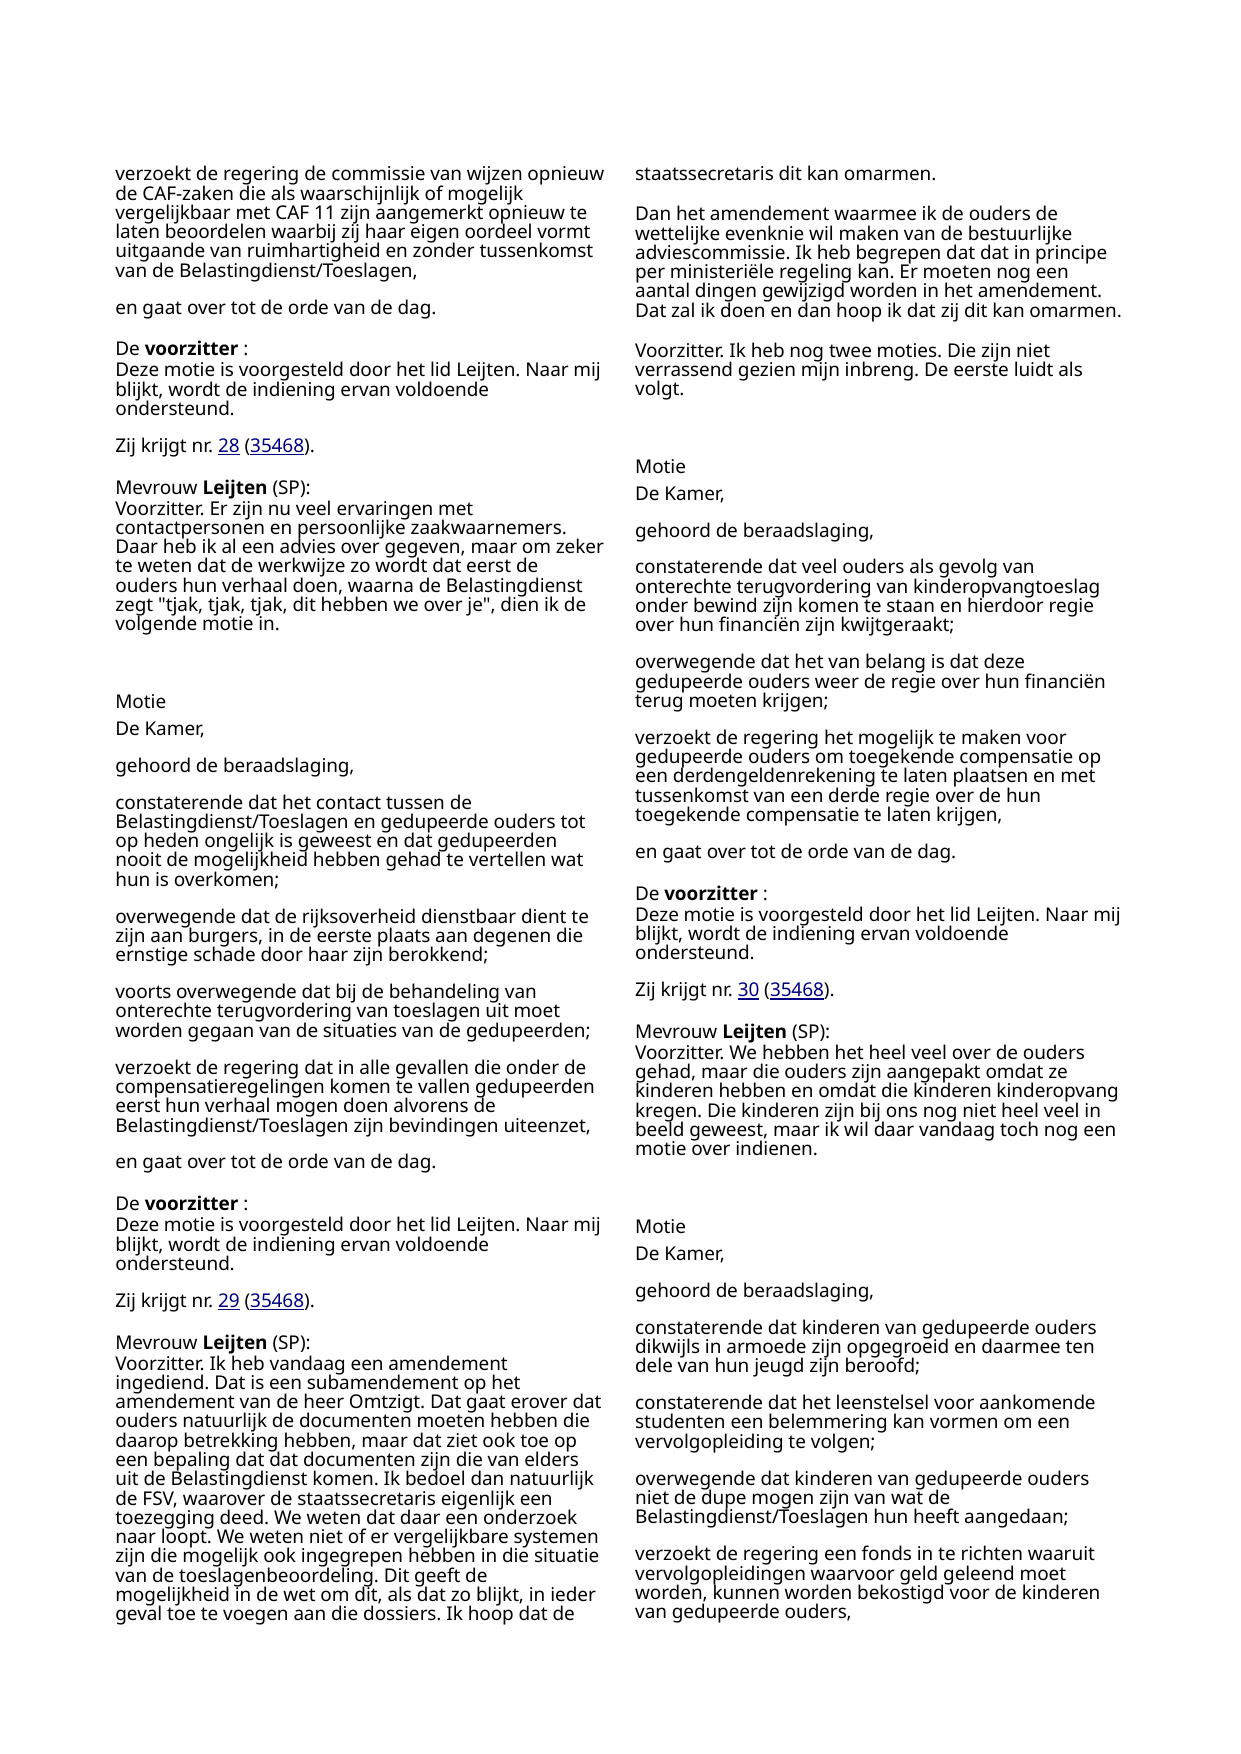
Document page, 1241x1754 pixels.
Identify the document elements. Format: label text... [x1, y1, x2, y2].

text Motie [635, 1213, 1125, 1239]
text overwegende dat de rijksoverheid dienstbaar dient te zijn aan burgers, in de eerste plaats aan degenen die ernstige schade door haar zijn berokkend; [115, 908, 605, 966]
text voorts overwegende dat bij de behandeling van onterechte terugvordering van toeslagen uit moet worden gegaan van de situaties van de gedupeerden; [115, 983, 605, 1041]
text verzoekt de regering het mogelijk te maken voor gedupeerde ouders om toegekende compensatie op een derdengeldenrekening te laten plaatsen en met tussenkomst van een derde regie over de hun toegekende compensatie te laten krijgen, [635, 729, 1125, 825]
text gehoord de beraadslaging, [115, 757, 605, 776]
text De Kamer, [635, 1245, 1125, 1264]
text constaterende dat het leenstelsel voor aankomende studenten een belemmering kan vormen om een vervolgopleiding te volgen; [635, 1394, 1125, 1452]
text overwegende dat kinderen van gedupeerde ouders niet de dupe mogen zijn van wat de Belastingdienst/Toeslagen hun heeft aangedaan; [635, 1470, 1125, 1527]
text verzoekt de regering de commissie van wijzen opnieuw de CAF-zaken die als waarschijnlijk of mogelijk vergelijkbaar met CAF 11 zijn aangemerkt opnieuw te laten beoordelen waarbij zij haar eigen oordeel vormt uitgaande van ruimhartigheid en zonder tussenkomst van de Belastingdienst/Toeslagen, [115, 165, 605, 281]
text Mevrouw Leijten (SP): [115, 1329, 605, 1354]
text Voorzitter. Er zijn nu veel ervaringen met contactpersonen en persoonlijke zaakwaarnemers. Daar heb ik al een advies over gegeven, maar om zeker te weten dat de werkwijze zo wordt dat eerst de ouders hun verhaal doen, waarna de Belastingdienst zegt "tjak, tjak, tjak, dit hebben we over je", dien ik de volgende motie in. [115, 500, 605, 634]
text Voorzitter. Ik heb nog twee moties. Die zijn niet verrassend gezien mijn inbreng. De eerste luidt als volgt. [635, 342, 1125, 399]
text Voorzitter. We hebben het heel veel over de ouders gehad, maar die ouders zijn aangepakt omdat ze kinderen hebben en omdat die kinderen kinderopvang kregen. Die kinderen zijn bij ons nog niet heel veel in beeld geweest, maar ik wil daar vandaag toch nog een motie over indienen. [635, 1044, 1125, 1159]
text Deze motie is voorgesteld door het lid Leijten. Naar mij blijkt, wordt de indiening ervan voldoende ondersteund. [635, 906, 1125, 963]
text Mevrouw Leijten (SP): [115, 474, 605, 500]
text staatssecretaris dit kan omarmen. [635, 165, 1125, 184]
text overwegende dat het van belang is dat deze gedupeerde ouders weer de regie over hun financiën terug moeten krijgen; [635, 653, 1125, 711]
text Motie [635, 453, 1125, 479]
text gehoord de beraadslaging, [635, 1282, 1125, 1301]
text De voorzitter : [115, 1191, 605, 1216]
text Voorzitter. Ik heb vandaag een amendement ingediend. Dat is een subamendement op het amendement van de heer Omtzigt. Dat gaat erover dat ouders natuurlijk de documenten moeten hebben die daarop betrekking hebben, maar dat ziet ook toe op een bepaling dat dat documenten zijn die van elders uit de Belastingdienst komen. Ik bedoel dan natuurlijk de FSV, waarover de staatssecretaris eigenlijk een toezegging deed. We weten dat daar een onderzoek naar loopt. We weten niet of er vergelijkbare systemen zijn die mogelijk ook ingegrepen hebben in die situatie van de toeslagenbeoordeling. Dit geeft de mogelijkheid in de wet om dit, als dat zo blijkt, in ieder geval toe te voegen aan die dossiers. Ik hoop dat de [115, 1354, 605, 1624]
text Deze motie is voorgesteld door het lid Leijten. Naar mij blijkt, wordt de indiening ervan voldoende ondersteund. [115, 1216, 605, 1274]
text Zij krijgt nr. 29 (35468). [115, 1292, 605, 1311]
text en gaat over tot de orde van de dag. [115, 299, 605, 318]
text Zij krijgt nr. 30 (35468). [635, 981, 1125, 1000]
text verzoekt de regering dat in alle gevallen die onder de compensatieregelingen komen te vallen gedupeerden eerst hun verhaal mogen doen alvorens de Belastingdienst/Toeslagen zijn bevindingen uiteenzet, [115, 1059, 605, 1136]
text De voorzitter : [115, 336, 605, 361]
text Zij krijgt nr. 28 (35468). [115, 437, 605, 456]
text Mevrouw Leijten (SP): [635, 1018, 1125, 1044]
text Dan het amendement waarmee ik de ouders de wettelijke evenknie wil maken van de bestuurlijke adviescommissie. Ik heb begrepen dat dat in principe per ministeriële regeling kan. Er moeten nog een aantal dingen gewijzigd worden in het amendement. Dat zal ik doen en dan hoop ik dat zij dit kan omarmen. [635, 205, 1125, 321]
text verzoekt de regering een fonds in te richten waaruit vervolgopleidingen waarvoor geld geleend moet worden, kunnen worden bekostigd voor de kinderen van gedupeerde ouders, [635, 1545, 1125, 1622]
text gehoord de beraadslaging, [635, 522, 1125, 541]
text en gaat over tot de orde van de dag. [115, 1153, 605, 1173]
text De Kamer, [115, 720, 605, 739]
text constaterende dat veel ouders als gevolg van onterechte terugvordering van kinderopvangtoeslag onder bewind zijn komen te staan en hierdoor regie over hun financiën zijn kwijtgeraakt; [635, 558, 1125, 636]
text constaterende dat kinderen van gedupeerde ouders dikwijls in armoede zijn opgegroeid en daarmee ten dele van hun jeugd zijn beroofd; [635, 1319, 1125, 1376]
text en gaat over tot de orde van de dag. [635, 843, 1125, 862]
text constaterende dat het contact tussen de Belastingdienst/Toeslagen en gedupeerde ouders tot op heden ongelijk is geweest en dat gedupeerden nooit de mogelijkheid hebben gehad te vertellen wat hun is overkomen; [115, 794, 605, 890]
text De voorzitter : [635, 880, 1125, 906]
text Deze motie is voorgesteld door het lid Leijten. Naar mij blijkt, wordt de indiening ervan voldoende ondersteund. [115, 361, 605, 419]
text Motie [115, 688, 605, 714]
text De Kamer, [635, 484, 1125, 504]
